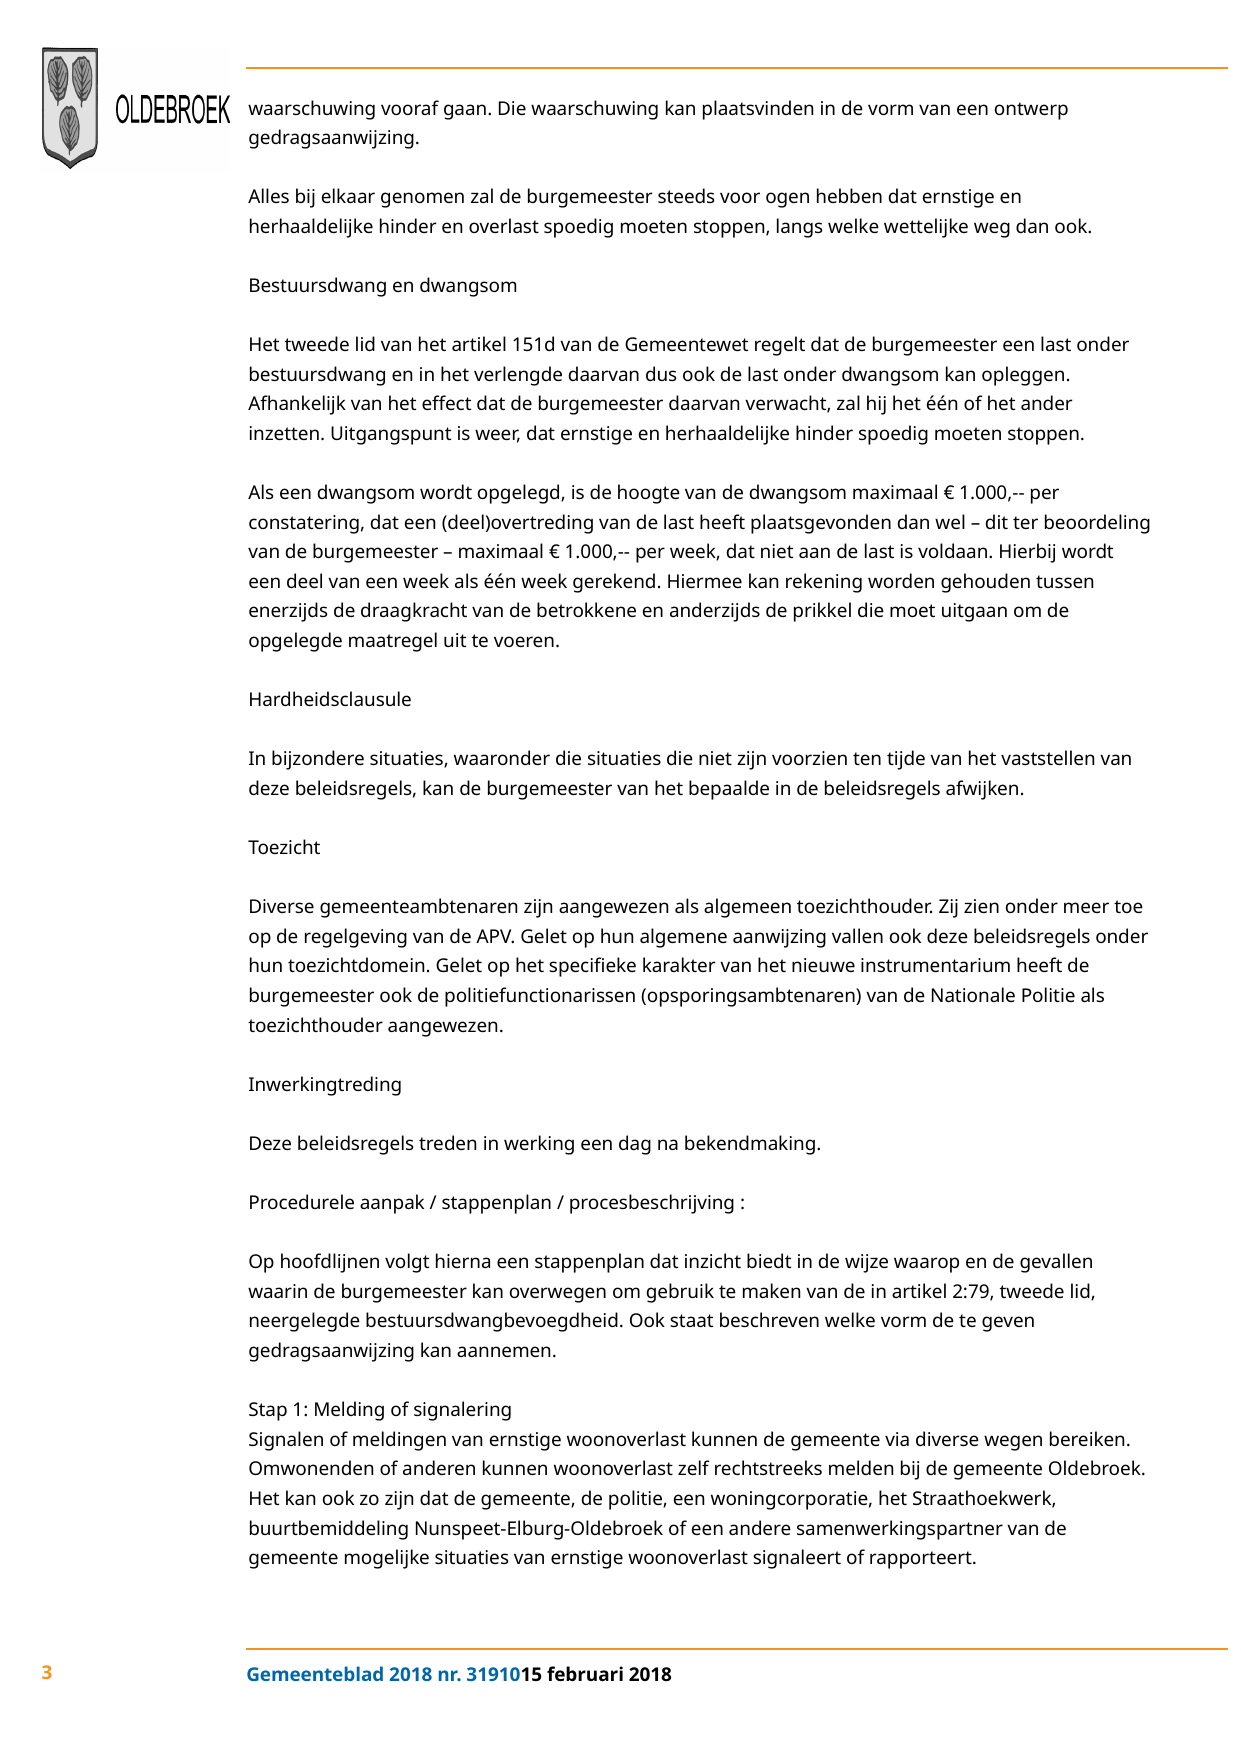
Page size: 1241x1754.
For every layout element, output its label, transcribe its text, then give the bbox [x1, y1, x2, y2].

text Op hoofdlijnen volgt hierna een stappenplan dat inzicht biedt in de wijze waarop en de gevallen waarin de burgemeester kan overwegen om gebruik te maken van de in artikel 2:79, tweede lid, neergelegde bestuursdwangbevoegdheid. Ook staat beschreven welke vorm de te geven gedragsaanwijzing kan aannemen. [248, 1248, 1152, 1363]
text Procedurele aanpak / stappenplan / procesbeschrijving : [248, 1189, 1152, 1215]
text Bestuursdwang en dwangsom [248, 272, 1152, 298]
text In bijzondere situaties, waaronder die situaties die niet zijn voorzien ten tijde van het vaststellen van deze beleidsregels, kan de burgemeester van het bepaalde in de beleidsregels afwijken. [248, 746, 1152, 801]
text Alles bij elkaar genomen zal de burgemeester steeds voor ogen hebben dat ernstige en herhaaldelijke hinder en overlast spoedig moeten stoppen, langs welke wettelijke weg dan ook. [248, 183, 1152, 239]
text Diverse gemeenteambtenaren zijn aangewezen als algemeen toezichthouder. Zij zien onder meer toe op de regelgeving van de APV. Gelet op hun algemene aanwijzing vallen ook deze beleidsregels onder hun toezichtdomein. Gelet op het specifieke karakter van het nieuwe instrumentarium heeft de burgemeester ook de politiefunctionarissen (opsporingsambtenaren) van de Nationale Politie als toezichthouder aangewezen. [248, 893, 1152, 1038]
text Hardheidsclausule [248, 686, 1152, 712]
text waarschuwing vooraf gaan. Die waarschuwing kan plaatsvinden in de vorm van een ontwerp gedragsaanwijzing. [248, 95, 1152, 150]
picture [41, 47, 231, 172]
text Toezicht [248, 834, 1152, 860]
text Inwerkingtreding [248, 1071, 1152, 1097]
text Stap 1: Melding of signalering [248, 1396, 1152, 1422]
text Deze beleidsregels treden in werking een dag na bekendmaking. [248, 1130, 1152, 1156]
text Het tweede lid van het artikel 151d van de Gemeentewet regelt dat de burgemeester een last onder bestuursdwang en in het verlengde daarvan dus ook de last onder dwangsom kan opleggen. Afhankelijk van het effect dat de burgemeester daarvan verwacht, zal hij het één of het ander inzetten. Uitgangspunt is weer, dat ernstige en herhaaldelijke hinder spoedig moeten stoppen. [248, 331, 1152, 446]
text Als een dwangsom wordt opgelegd, is de hoogte van de dwangsom maximaal € 1.000,-- per constatering, dat een (deel)overtreding van de last heeft plaatsgevonden dan wel – dit ter beoordeling van de burgemeester – maximaal € 1.000,-- per week, dat niet aan de last is voldaan. Hierbij wordt een deel van een week als één week gerekend. Hiermee kan rekening worden gehouden tussen enerzijds de draagkracht van de betrokkene en anderzijds de prikkel die moet uitgaan om de opgelegde maatregel uit te voeren. [248, 479, 1152, 653]
text Signalen of meldingen van ernstige woonoverlast kunnen de gemeente via diverse wegen bereiken. Omwonenden of anderen kunnen woonoverlast zelf rechtstreeks melden bij de gemeente Oldebroek. Het kan ook zo zijn dat de gemeente, de politie, een woningcorporatie, het Straathoekwerk, buurtbemiddeling Nunspeet-Elburg-Oldebroek of een andere samenwerkingspartner van de gemeente mogelijke situaties van ernstige woonoverlast signaleert of rapporteert. [248, 1426, 1152, 1570]
